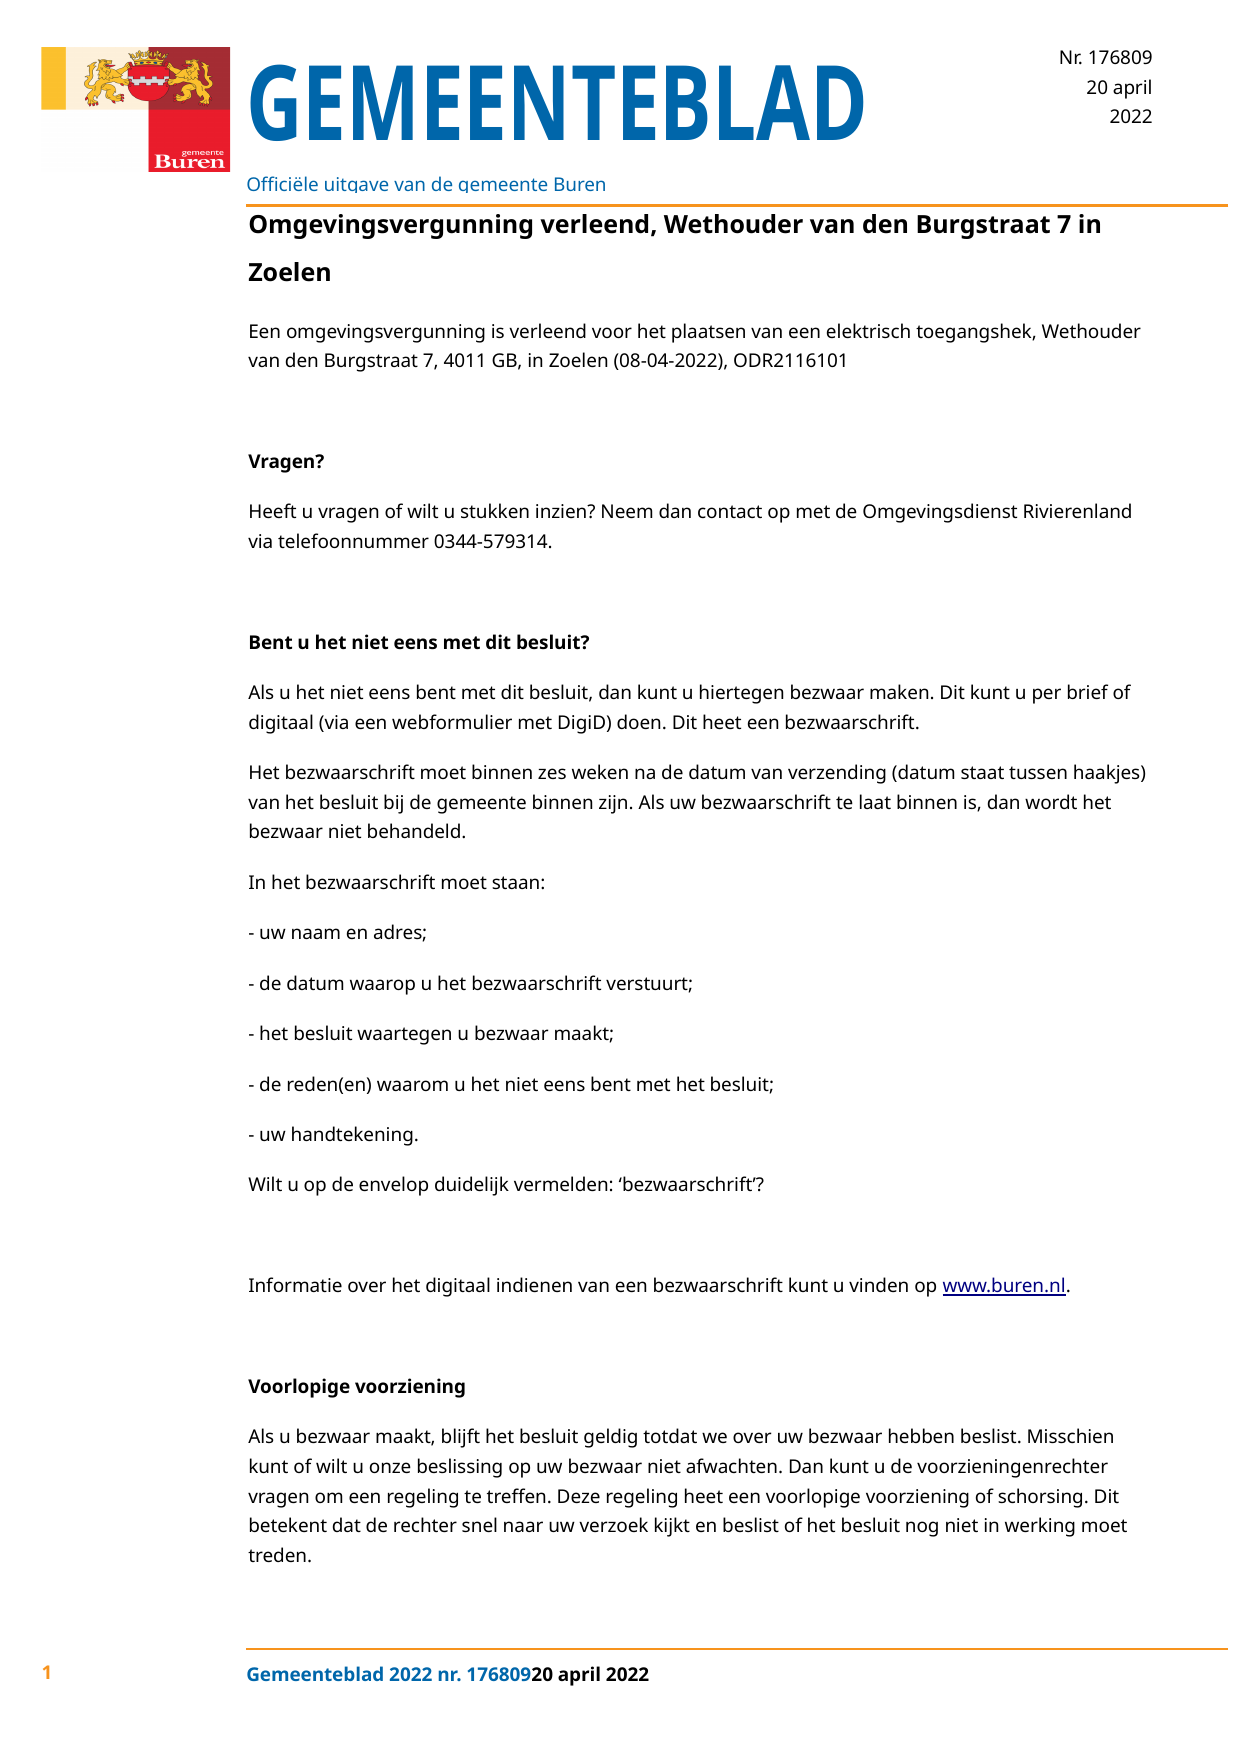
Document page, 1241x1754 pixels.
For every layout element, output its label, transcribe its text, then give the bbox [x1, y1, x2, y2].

text Omgevingsvergunning verleend, Wethouder van den Burgstraat 7 in Zoelen [248, 207, 1152, 288]
text Informatie over het digitaal indienen van een bezwaarschrift kunt u vinden op www.buren.nl. [248, 1272, 1152, 1298]
text Het bezwaarschrift moet binnen zes weken na de datum van verzending (datum staat tussen haakjes) van het besluit bij de gemeente binnen zijn. Als uw bezwaarschrift te laat binnen is, dan wordt het bezwaar niet behandeld. [248, 759, 1152, 844]
text Vragen? [248, 448, 1152, 474]
text - uw handtekening. [248, 1121, 1152, 1147]
text - uw naam en adres; [248, 919, 1152, 945]
text In het bezwaarschrift moet staan: [248, 869, 1152, 895]
text Heeft u vragen of wilt u stukken inzien? Neem dan contact op met de Omgevingsdienst Rivierenland via telefoonnummer 0344-579314. [248, 499, 1152, 554]
text Een omgevingsvergunning is verleend voor het plaatsen van een elektrisch toegangshek, Wethouder van den Burgstraat 7, 4011 GB, in Zoelen (08-04-2022), ODR2116101 [248, 318, 1152, 373]
picture [41, 47, 231, 172]
text - de datum waarop u het bezwaarschrift verstuurt; [248, 970, 1152, 996]
text Als u het niet eens bent met dit besluit, dan kunt u hiertegen bezwaar maken. Dit kunt u per brief of digitaal (via een webformulier met DigiD) doen. Dit heet een bezwaarschrift. [248, 679, 1152, 735]
text Wilt u op de envelop duidelijk vermelden: ‘bezwaarschrift’? [248, 1172, 1152, 1197]
text - de reden(en) waarom u het niet eens bent met het besluit; [248, 1071, 1152, 1097]
text - het besluit waartegen u bezwaar maakt; [248, 1020, 1152, 1046]
text Als u bezwaar maakt, blijft het besluit geldig totdat we over uw bezwaar hebben beslist. Misschien kunt of wilt u onze beslissing op uw bezwaar niet afwachten. Dan kunt u de voorzieningenrechter vragen om een regeling te treffen. Deze regeling heet een voorlopige voorziening of schorsing. Dit betekent dat de rechter snel naar uw verzoek kijkt en beslist of het besluit nog niet in werking moet treden. [248, 1424, 1152, 1568]
text Voorlopige voorziening [248, 1373, 1152, 1399]
text Bent u het niet eens met dit besluit? [248, 629, 1152, 655]
